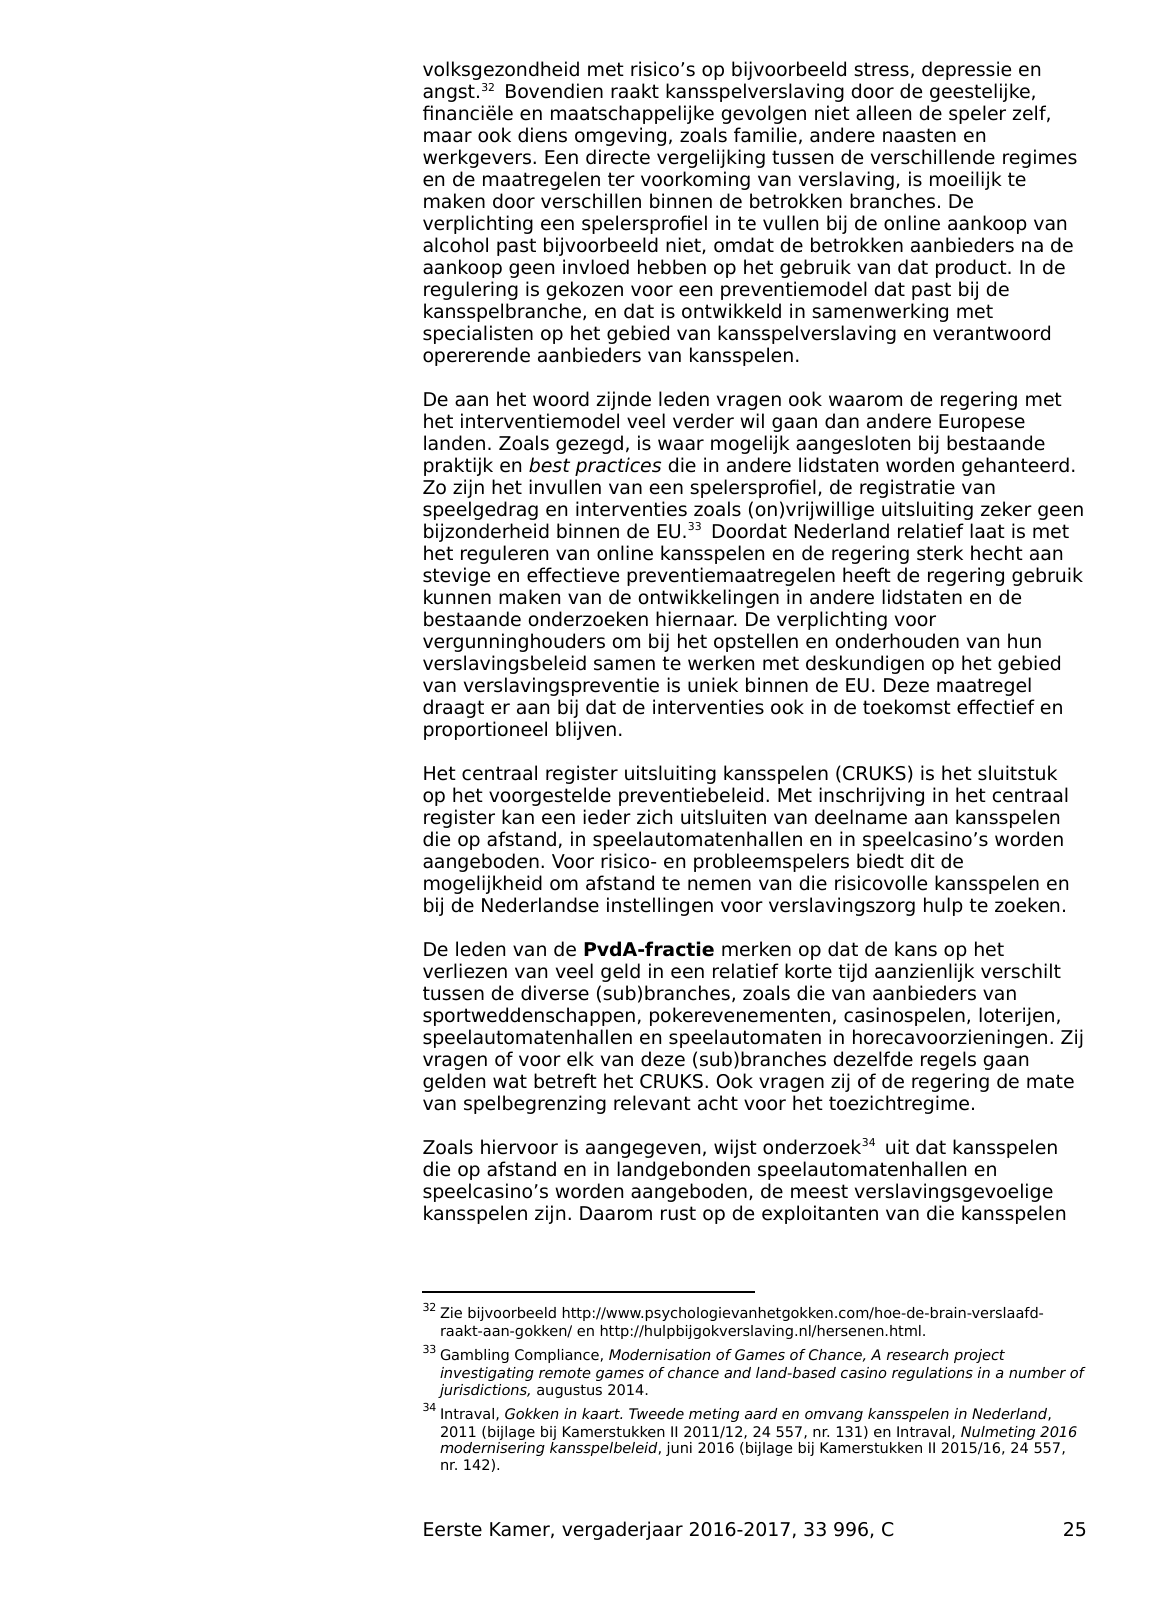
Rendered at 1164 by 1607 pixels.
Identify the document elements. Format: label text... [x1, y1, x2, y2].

text Het centraal register uitsluiting kansspelen (CRUKS) is het sluitstuk op het voorgestelde preventiebeleid. Met inschrijving in het centraal register kan een ieder zich uitsluiten van deelname aan kansspelen die op afstand, in speelautomatenhallen en in speelcasino’s worden aangeboden. Voor risico- en probleemspelers biedt dit de mogelijkheid om afstand te nemen van die risicovolle kansspelen en bij de Nederlandse instellingen voor verslavingszorg hulp te zoeken. [422, 763, 1087, 917]
text De aan het woord zijnde leden vragen ook waarom de regering met het interventiemodel veel verder wil gaan dan andere Europese landen. Zoals gezegd, is waar mogelijk aangesloten bij bestaande praktijk en best practices die in andere lidstaten worden gehanteerd. Zo zijn het invullen van een spelersprofiel, de registratie van speelgedrag en interventies zoals (on)vrijwillige uitsluiting zeker geen bijzonderheid binnen de EU. Doordat Nederland relatief laat is met het reguleren van online kansspelen en de regering sterk hecht aan stevige en effectieve preventiemaatregelen heeft de regering gebruik kunnen maken van de ontwikkelingen in andere lidstaten en de bestaande onderzoeken hiernaar. De verplichting voor vergunninghouders om bij het opstellen en onderhouden van hun verslavingsbeleid samen te werken met deskundigen op het gebied van verslavingspreventie is uniek binnen de EU. Deze maatregel draagt er aan bij dat de interventies ook in de toekomst effectief en proportioneel blijven. [422, 389, 1087, 741]
text Zoals hiervoor is aangegeven, wijst onderzoek uit dat kansspelen die op afstand en in landgebonden speelautomatenhallen en speelcasino’s worden aangeboden, de meest verslavingsgevoelige kansspelen zijn. Daarom rust op de exploitanten van die kansspelen [422, 1137, 1087, 1225]
text Intraval, Gokken in kaart. Tweede meting aard en omvang kansspelen in Nederland, 2011 (bijlage bij Kamerstukken II 2011/12, 24 557, nr. 131) en Intraval, Nulmeting 2016 modernisering kansspelbeleid, juni 2016 (bijlage bij Kamerstukken II 2015/16, 24 557, nr. 142). [422, 1402, 1087, 1474]
text volksgezondheid met risico’s op bijvoorbeeld stress, depressie en angst. Bovendien raakt kansspelverslaving door de geestelijke, financiële en maatschappelijke gevolgen niet alleen de speler zelf, maar ook diens omgeving, zoals familie, andere naasten en werkgevers. Een directe vergelijking tussen de verschillende regimes en de maatregelen ter voorkoming van verslaving, is moeilijk te maken door verschillen binnen de betrokken branches. De verplichting een spelersprofiel in te vullen bij de online aankoop van alcohol past bijvoorbeeld niet, omdat de betrokken aanbieders na de aankoop geen invloed hebben op het gebruik van dat product. In de regulering is gekozen voor een preventiemodel dat past bij de kansspelbranche, en dat is ontwikkeld in samenwerking met specialisten op het gebied van kansspelverslaving en verantwoord opererende aanbieders van kansspelen. [422, 59, 1087, 367]
text De leden van de PvdA-fractie merken op dat de kans op het verliezen van veel geld in een relatief korte tijd aanzienlijk verschilt tussen de diverse (sub)branches, zoals die van aanbieders van sportweddenschappen, pokerevenementen, casinospelen, loterijen, speelautomatenhallen en speelautomaten in horecavoorzieningen. Zij vragen of voor elk van deze (sub)branches dezelfde regels gaan gelden wat betreft het CRUKS. Ook vragen zij of de regering de mate van spelbegrenzing relevant acht voor het toezichtregime. [422, 939, 1087, 1115]
text Zie bijvoorbeeld http://www.psychologievanhetgokken.com/hoe-de-brain-verslaafd-raakt-aan-gokken/ en http://hulpbijgokverslaving.nl/hersenen.html. [422, 1301, 1087, 1340]
text Gambling Compliance, Modernisation of Games of Chance, A research project investigating remote games of chance and land-based casino regulations in a number of jurisdictions, augustus 2014. [422, 1343, 1087, 1399]
